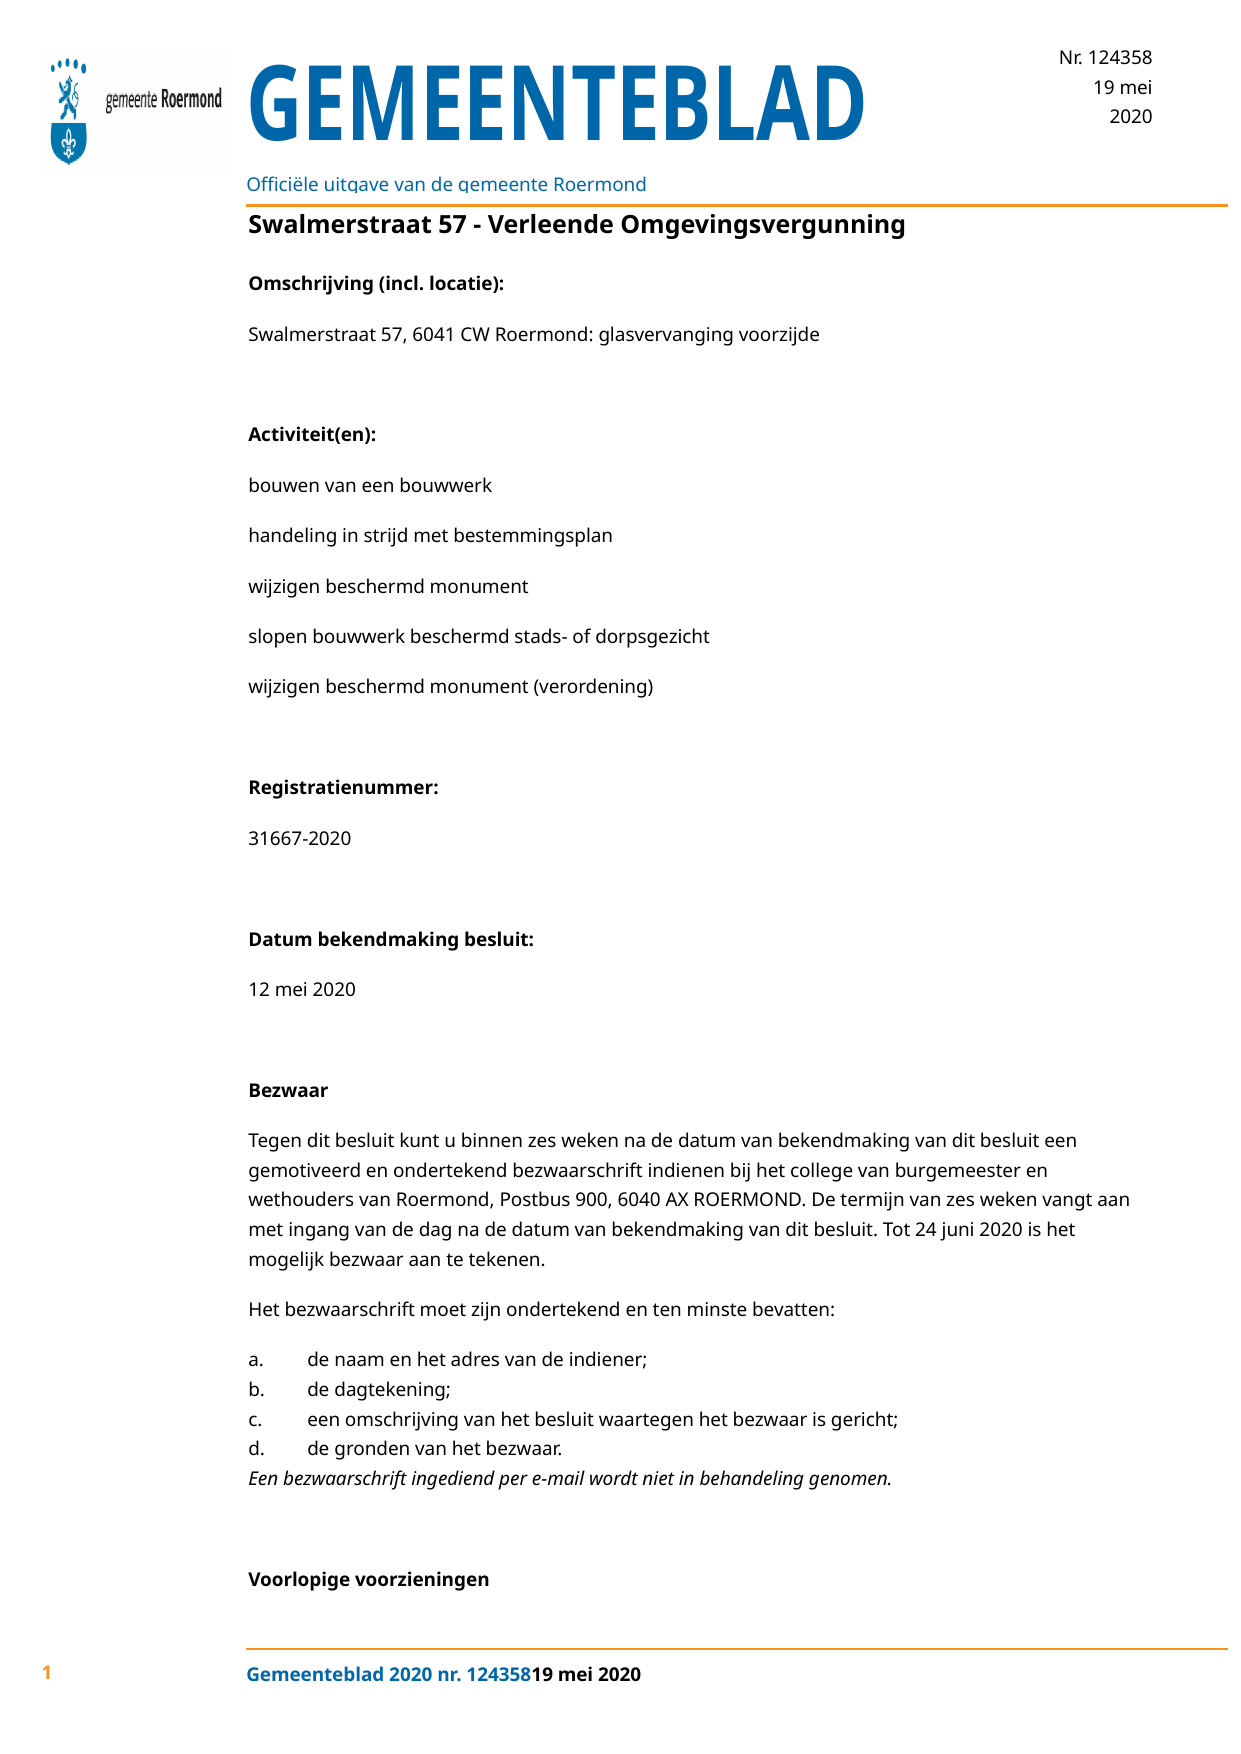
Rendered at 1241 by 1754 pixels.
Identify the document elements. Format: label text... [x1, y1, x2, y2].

list de naam en het adres van de indiener; [248, 1347, 1152, 1372]
text Voorlopige voorzieningen [248, 1566, 1152, 1591]
text Activiteit(en): [248, 422, 1152, 447]
list een omschrijving van het besluit waartegen het bezwaar is gericht; [248, 1406, 1152, 1431]
list de dagtekening; [248, 1376, 1152, 1402]
text Een bezwaarschrift ingediend per e-mail wordt niet in behandeling genomen. [248, 1465, 1152, 1491]
picture [41, 47, 231, 172]
text Registratienummer: [248, 774, 1152, 800]
text Het bezwaarschrift moet zijn ondertekend en ten minste bevatten: [248, 1296, 1152, 1322]
text Swalmerstraat 57, 6041 CW Roermond: glasvervanging voorzijde [248, 321, 1152, 346]
list de gronden van het bezwaar. [248, 1435, 1152, 1461]
text Datum bekendmaking besluit: [248, 926, 1152, 951]
text Bezwaar [248, 1077, 1152, 1103]
text wijzigen beschermd monument [248, 573, 1152, 598]
text bouwen van een bouwwerk [248, 472, 1152, 498]
text slopen bouwwerk beschermd stads- of dorpsgezicht [248, 623, 1152, 649]
text Omschrijving (incl. locatie): [248, 270, 1152, 296]
text 31667-2020 [248, 825, 1152, 851]
text wijzigen beschermd monument (verordening) [248, 674, 1152, 699]
text Swalmerstraat 57 - Verleende Omgevingsvergunning [248, 207, 1152, 241]
text 12 mei 2020 [248, 976, 1152, 1002]
text Tegen dit besluit kunt u binnen zes weken na de datum van bekendmaking van dit besluit een gemotiveerd en ondertekend bezwaarschrift indienen bij het college van burgemeester en wethouders van Roermond, Postbus 900, 6040 AX ROERMOND. De termijn van zes weken vangt aan met ingang van de dag na de datum van bekendmaking van dit besluit. Tot 24 juni 2020 is het mogelijk bezwaar aan te tekenen. [248, 1127, 1152, 1271]
text handeling in strijd met bestemmingsplan [248, 522, 1152, 548]
